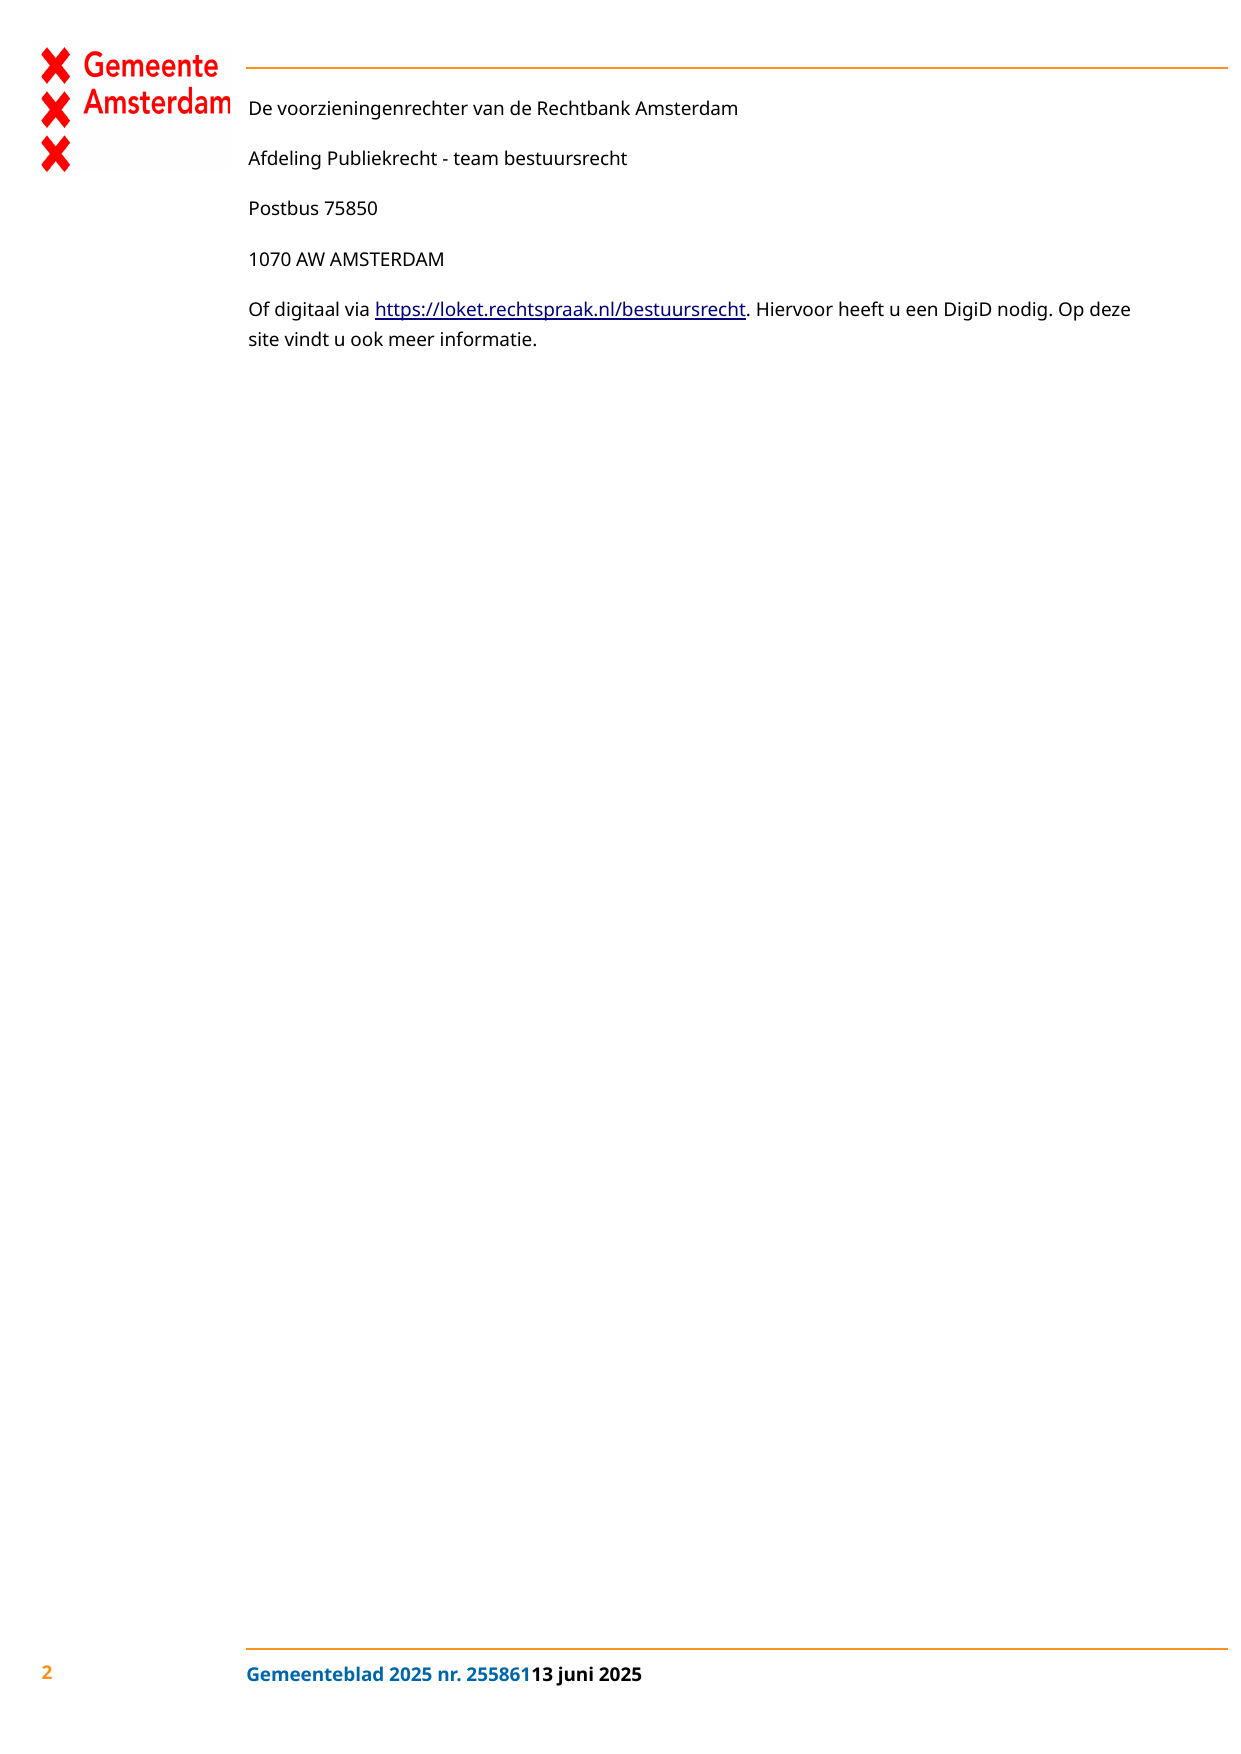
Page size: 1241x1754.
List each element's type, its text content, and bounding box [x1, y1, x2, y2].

text 1070 AW AMSTERDAM [248, 246, 1152, 272]
text De voorzieningenrechter van de Rechtbank Amsterdam [248, 95, 1152, 121]
text Of digitaal via https://loket.rechtspraak.nl/bestuursrecht. Hiervoor heeft u een DigiD nodig. Op deze site vindt u ook meer informatie. [248, 296, 1152, 352]
text Postbus 75850 [248, 196, 1152, 221]
text Afdeling Publiekrecht - team bestuursrecht [248, 145, 1152, 171]
picture [41, 47, 231, 172]
